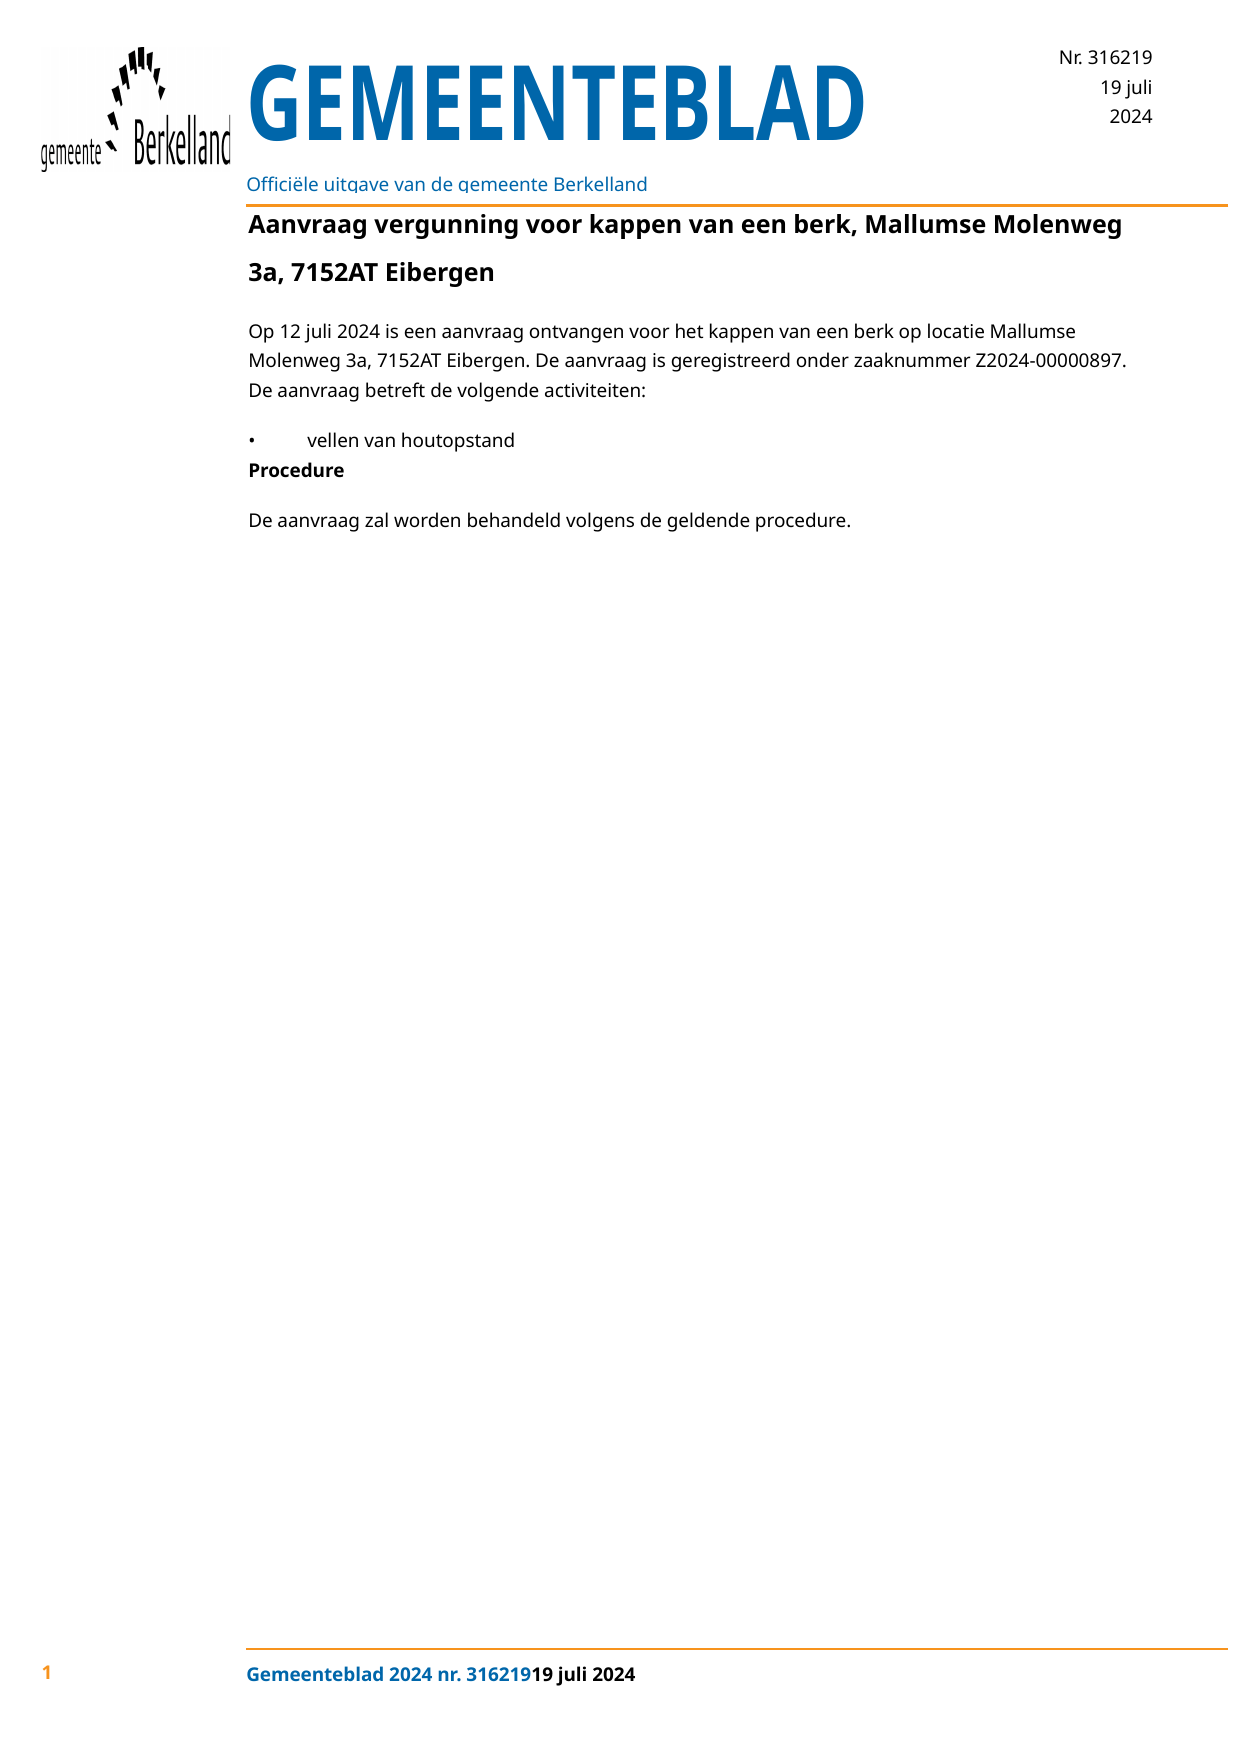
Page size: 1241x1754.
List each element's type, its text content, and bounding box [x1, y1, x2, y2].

text Op 12 juli 2024 is een aanvraag ontvangen voor het kappen van een berk op locatie Mallumse Molenweg 3a, 7152AT Eibergen. De aanvraag is geregistreerd onder zaaknummer Z2024-00000897. De aanvraag betreft de volgende activiteiten: [248, 318, 1152, 403]
text De aanvraag zal worden behandeld volgens de geldende procedure. [248, 507, 1152, 533]
picture [41, 47, 231, 172]
list vellen van houtopstand [248, 427, 1152, 453]
text Aanvraag vergunning voor kappen van een berk, Mallumse Molenweg 3a, 7152AT Eibergen [248, 207, 1152, 288]
text Procedure [248, 457, 1152, 483]
